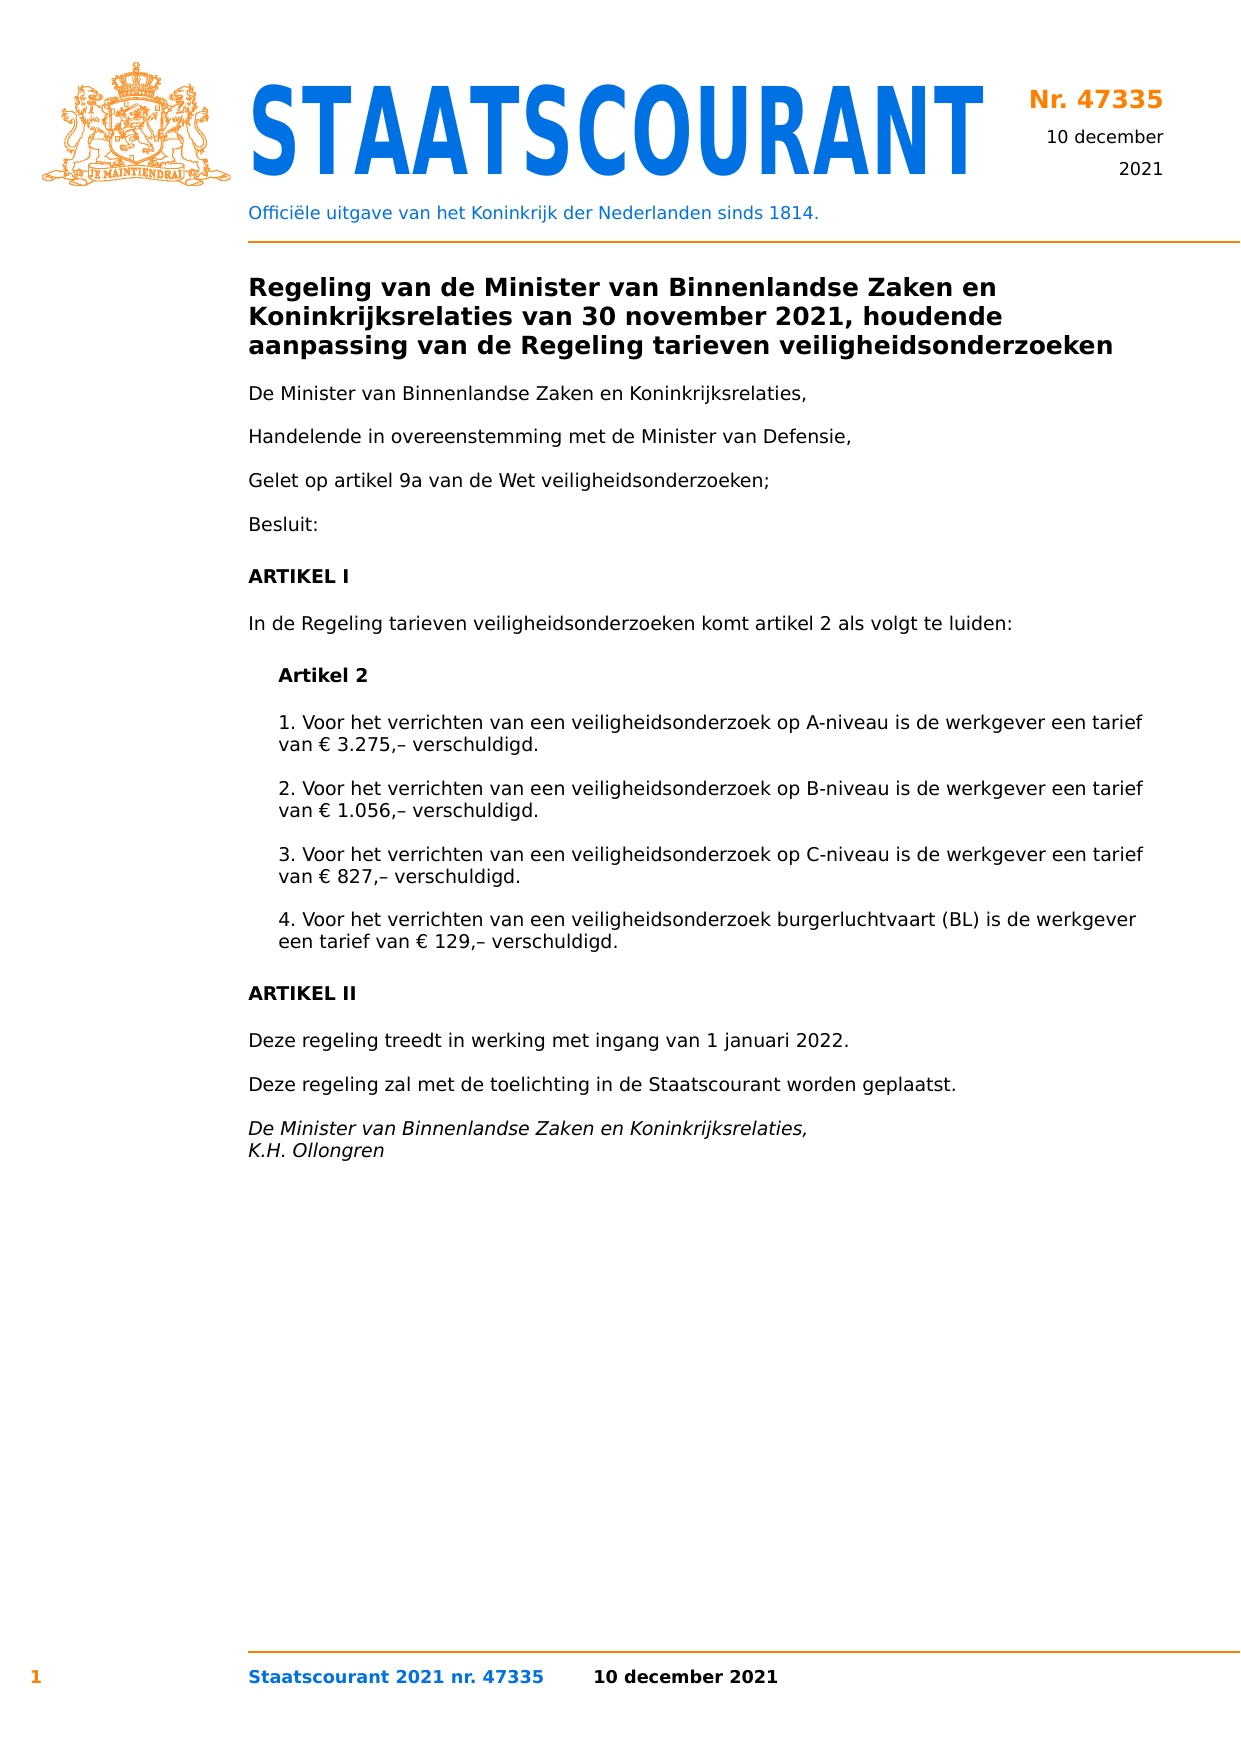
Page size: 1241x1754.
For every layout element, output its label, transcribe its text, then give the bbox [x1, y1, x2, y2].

subtitle Artikel 2 [278, 665, 1163, 687]
text Deze regeling zal met de toelichting in de Staatscourant worden geplaatst. [248, 1074, 1163, 1096]
text De Minister van Binnenlandse Zaken en Koninkrijksrelaties, K.H. Ollongren [248, 1118, 1163, 1162]
table_cell 10 december [998, 121, 1240, 153]
table_header [25, 62, 248, 241]
text Handelende in overeenstemming met de Minister van Defensie, [248, 426, 1163, 448]
text In de Regeling tarieven veiligheidsonderzoeken komt artikel 2 als volgt te luiden: [248, 613, 1163, 635]
subtitle ARTIKEL I [248, 566, 1163, 588]
table_header Nr. 47335 [998, 62, 1240, 121]
text 3. Voor het verrichten van een veiligheidsonderzoek op C-niveau is de werkgever een tarief van € 827,– verschuldigd. [278, 843, 1163, 887]
table_cell Officiële uitgave van het Koninkrijk der Nederlanden sinds 1814. [248, 203, 1240, 241]
text Gelet op artikel 9a van de Wet veiligheidsonderzoeken; [248, 470, 1163, 492]
text 4. Voor het verrichten van een veiligheidsonderzoek burgerluchtvaart (BL) is de werkgever een tarief van € 129,– verschuldigd. [278, 909, 1163, 953]
subtitle Regeling van de Minister van Binnenlandse Zaken en Koninkrijksrelaties van 30 november 2021, houdende aanpassing van de Regeling tarieven veiligheidsonderzoeken [248, 273, 1163, 361]
text Besluit: [248, 514, 1163, 536]
table_header STAATSCOURANT [248, 62, 998, 203]
text 1. Voor het verrichten van een veiligheidsonderzoek op A-niveau is de werkgever een tarief van € 3.275,– verschuldigd. [278, 712, 1163, 756]
text Deze regeling treedt in werking met ingang van 1 januari 2022. [248, 1030, 1163, 1052]
picture [41, 62, 231, 186]
text 2. Voor het verrichten van een veiligheidsonderzoek op B-niveau is de werkgever een tarief van € 1.056,– verschuldigd. [278, 778, 1163, 822]
subtitle ARTIKEL II [248, 983, 1163, 1005]
text De Minister van Binnenlandse Zaken en Koninkrijksrelaties, [248, 382, 1163, 404]
table_cell 2021 [998, 153, 1240, 203]
